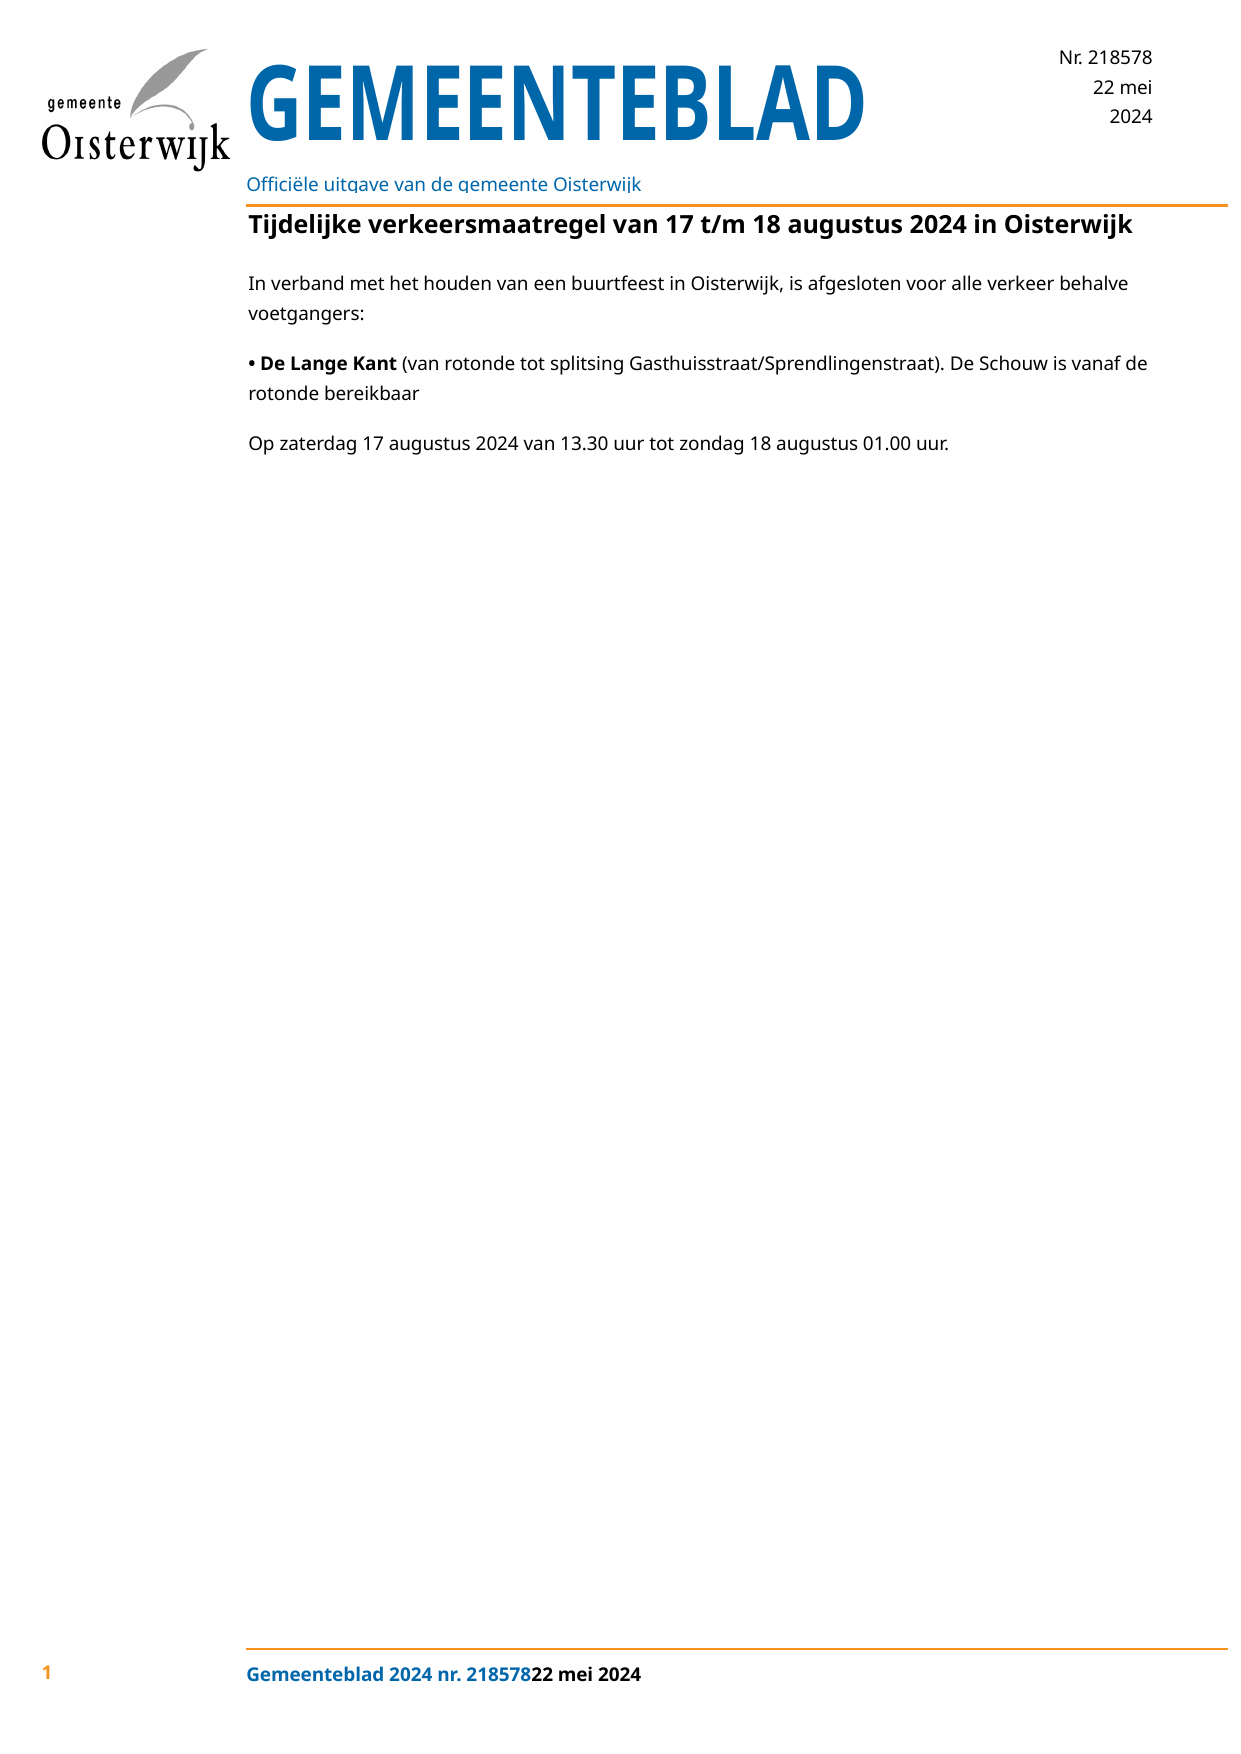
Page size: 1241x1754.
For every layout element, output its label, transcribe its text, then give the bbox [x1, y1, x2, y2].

text In verband met het houden van een buurtfeest in Oisterwijk, is afgesloten voor alle verkeer behalve voetgangers: [248, 270, 1152, 326]
text Op zaterdag 17 augustus 2024 van 13.30 uur tot zondag 18 augustus 01.00 uur. [248, 430, 1152, 456]
text Tijdelijke verkeersmaatregel van 17 t/m 18 augustus 2024 in Oisterwijk [248, 207, 1152, 241]
picture [41, 47, 231, 172]
text • De Lange Kant (van rotonde tot splitsing Gasthuisstraat/Sprendlingenstraat). De Schouw is vanaf de rotonde bereikbaar [248, 350, 1152, 406]
